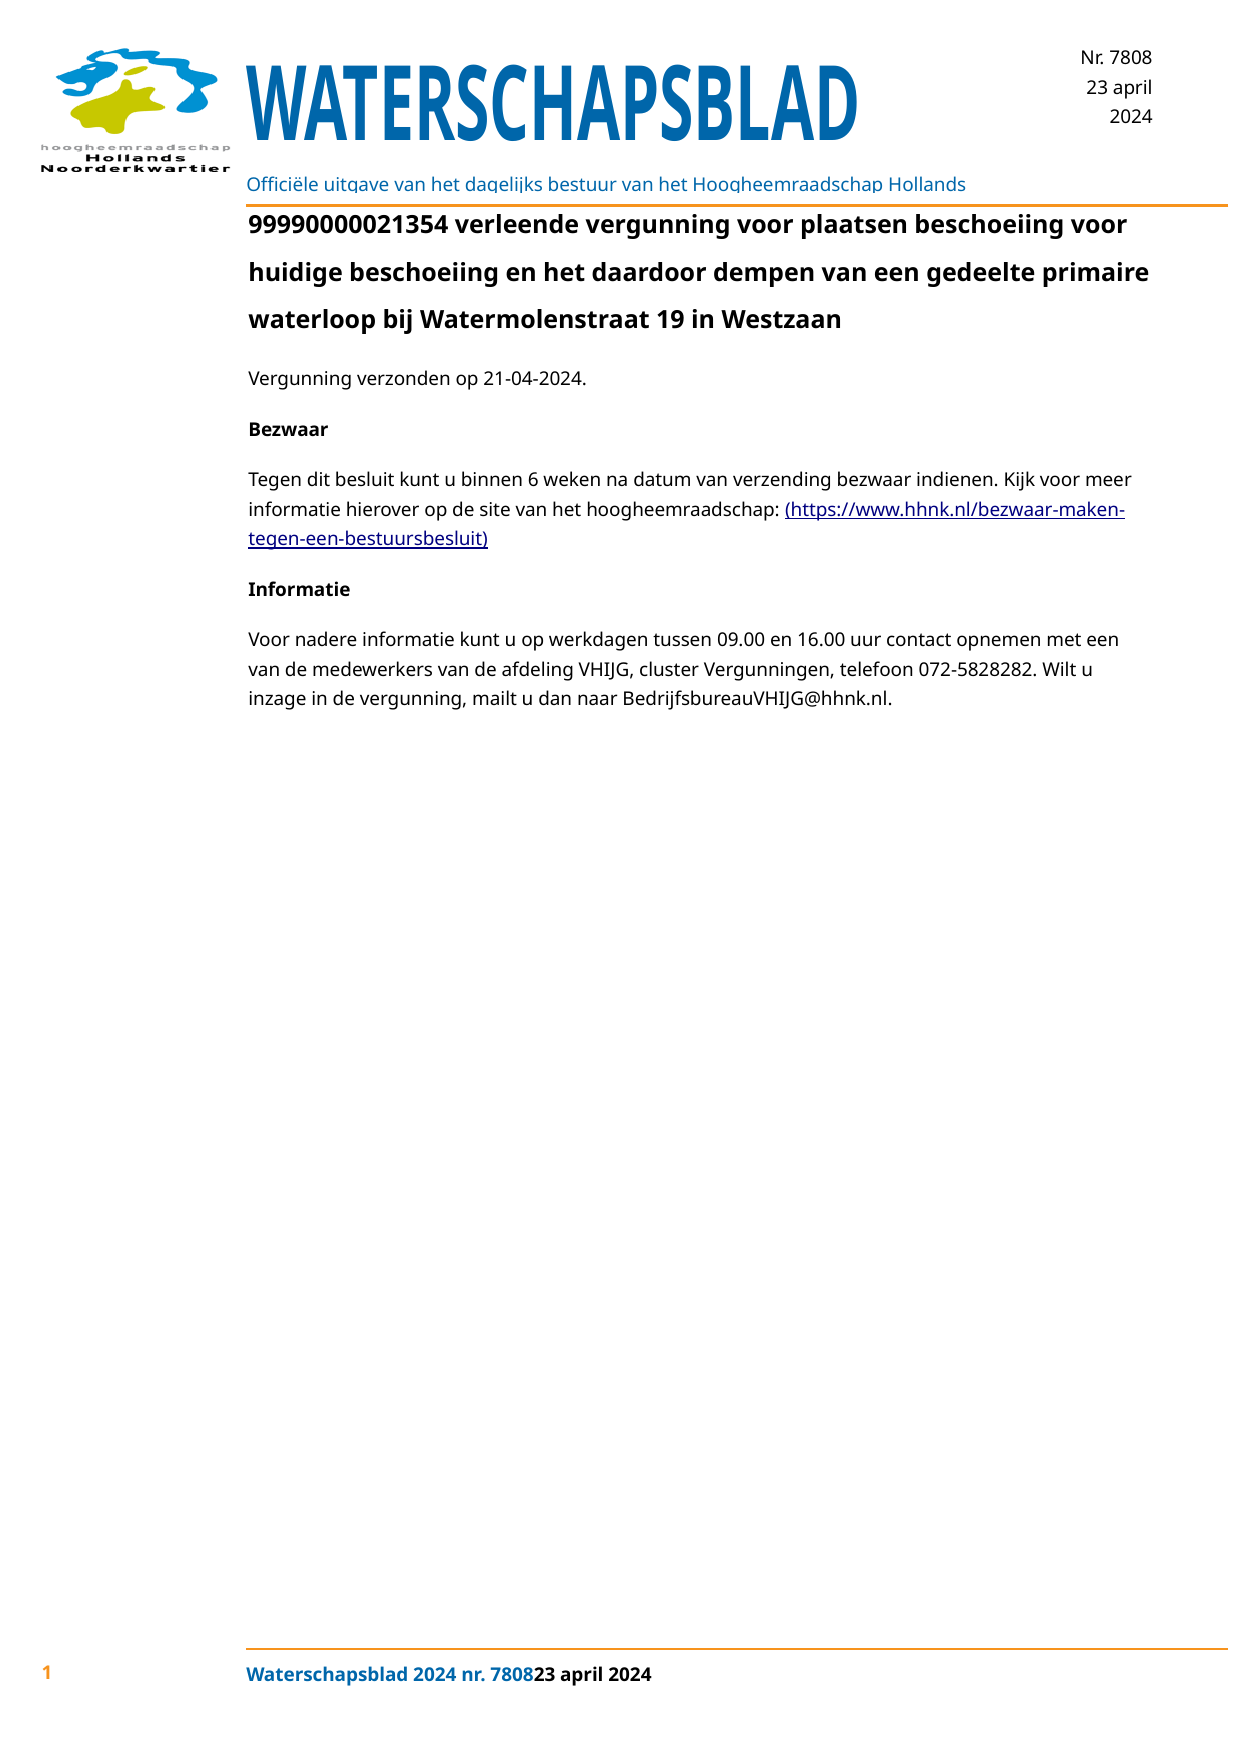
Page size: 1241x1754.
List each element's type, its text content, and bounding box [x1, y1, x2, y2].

text 99990000021354 verleende vergunning voor plaatsen beschoeiing voor huidige beschoeiing en het daardoor dempen van een gedeelte primaire waterloop bij Watermolenstraat 19 in Westzaan [248, 207, 1152, 336]
picture [41, 47, 231, 172]
text Bezwaar [248, 416, 1152, 442]
text Tegen dit besluit kunt u binnen 6 weken na datum van verzending bezwaar indienen. Kijk voor meer informatie hierover op de site van het hoogheemraadschap: (https://www.hhnk.nl/bezwaar-maken-tegen-een-bestuursbesluit) [248, 466, 1152, 551]
text Vergunning verzonden op 21-04-2024. [248, 366, 1152, 391]
text Voor nadere informatie kunt u op werkdagen tussen 09.00 en 16.00 uur contact opnemen met een van de medewerkers van de afdeling VHIJG, cluster Vergunningen, telefoon 072-5828282. Wilt u inzage in de vergunning, mailt u dan naar BedrijfsbureauVHIJG@hhnk.nl. [248, 626, 1152, 711]
text Informatie [248, 576, 1152, 602]
